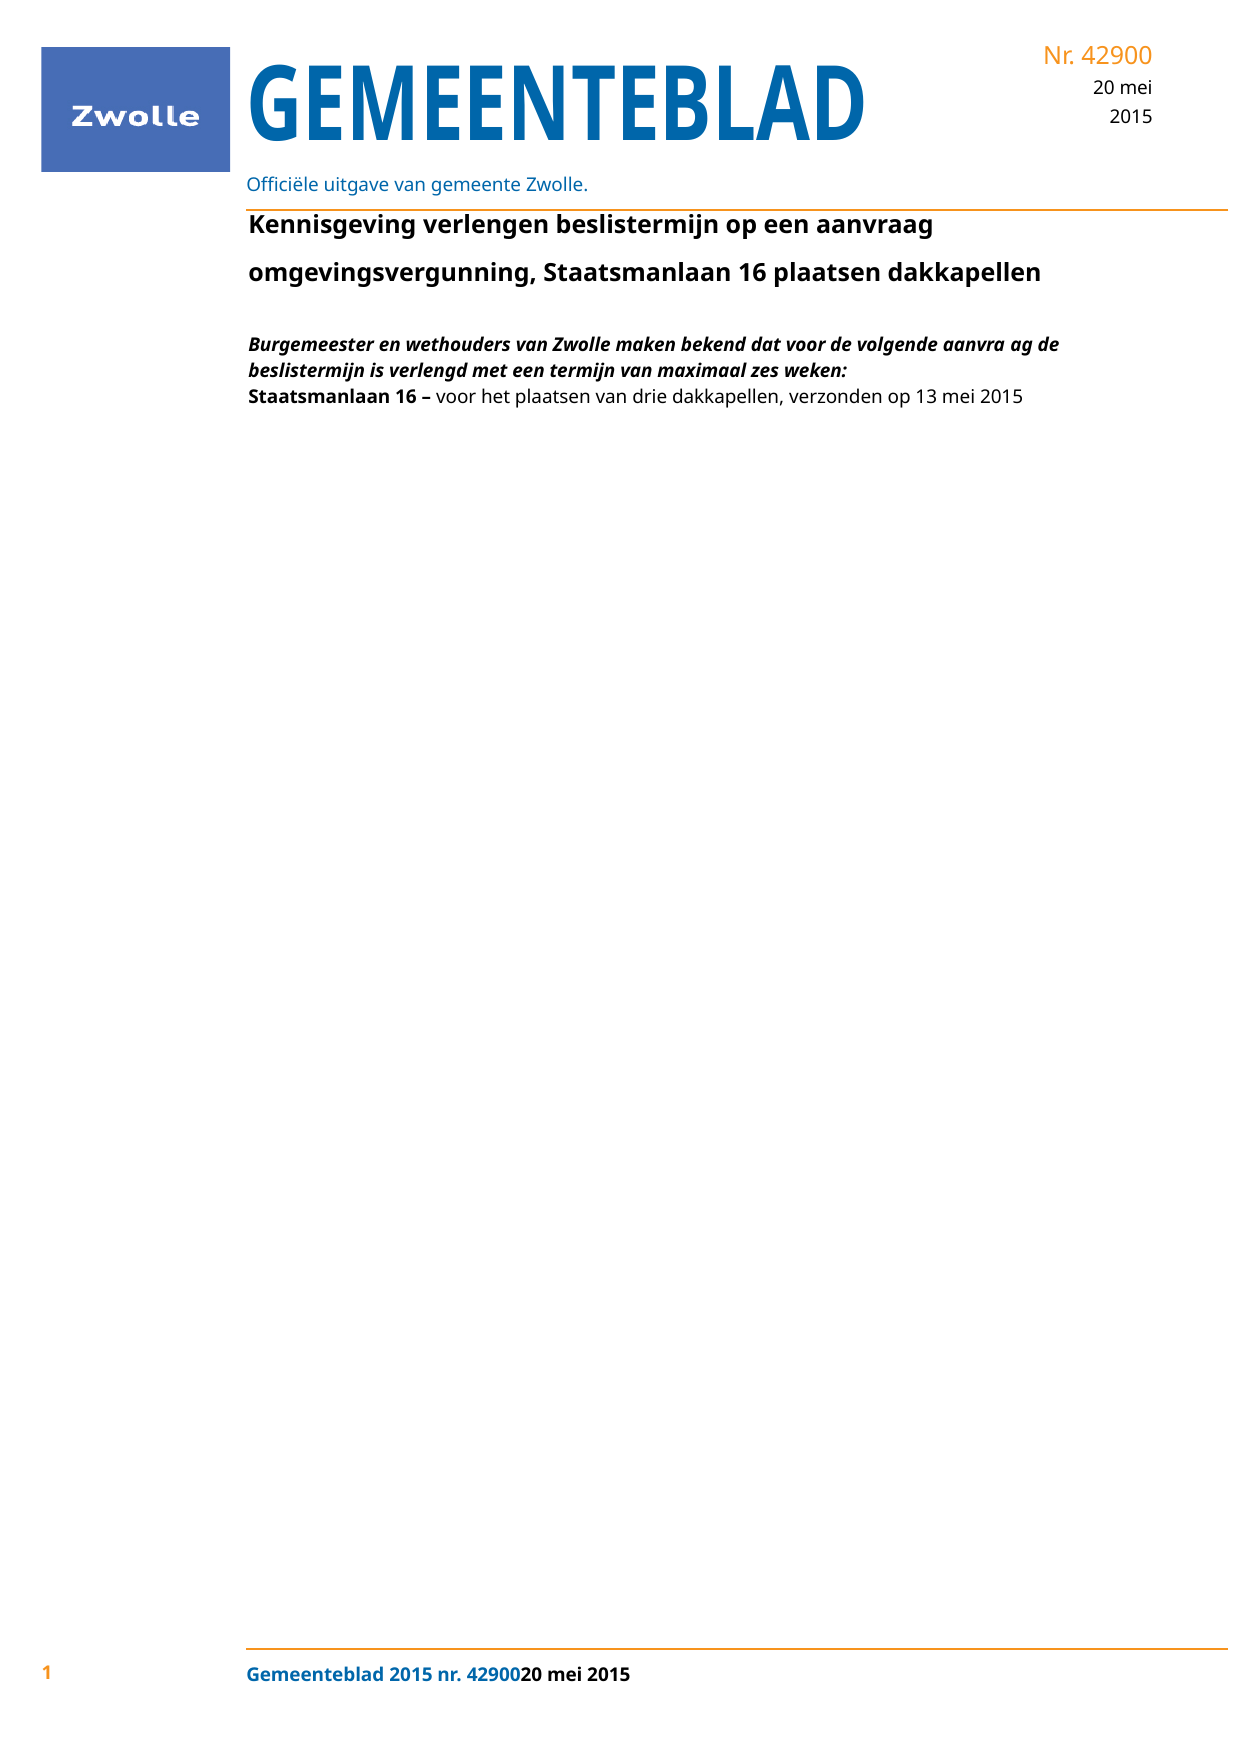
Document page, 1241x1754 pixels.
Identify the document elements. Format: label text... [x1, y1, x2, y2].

text Kennisgeving verlengen beslistermijn op een aanvraag omgevingsvergunning, Staatsmanlaan 16 plaatsen dakkapellen [248, 211, 1152, 288]
text Burgemeester en wethouders van Zwolle maken bekend dat voor de volgende aanvra ag de beslistermijn is verlengd met een termijn van maximaal zes weken: [248, 331, 1152, 383]
picture [41, 47, 231, 172]
text Staatsmanlaan 16 – voor het plaatsen van drie dakkapellen, verzonden op 13 mei 2015 [248, 383, 1152, 409]
